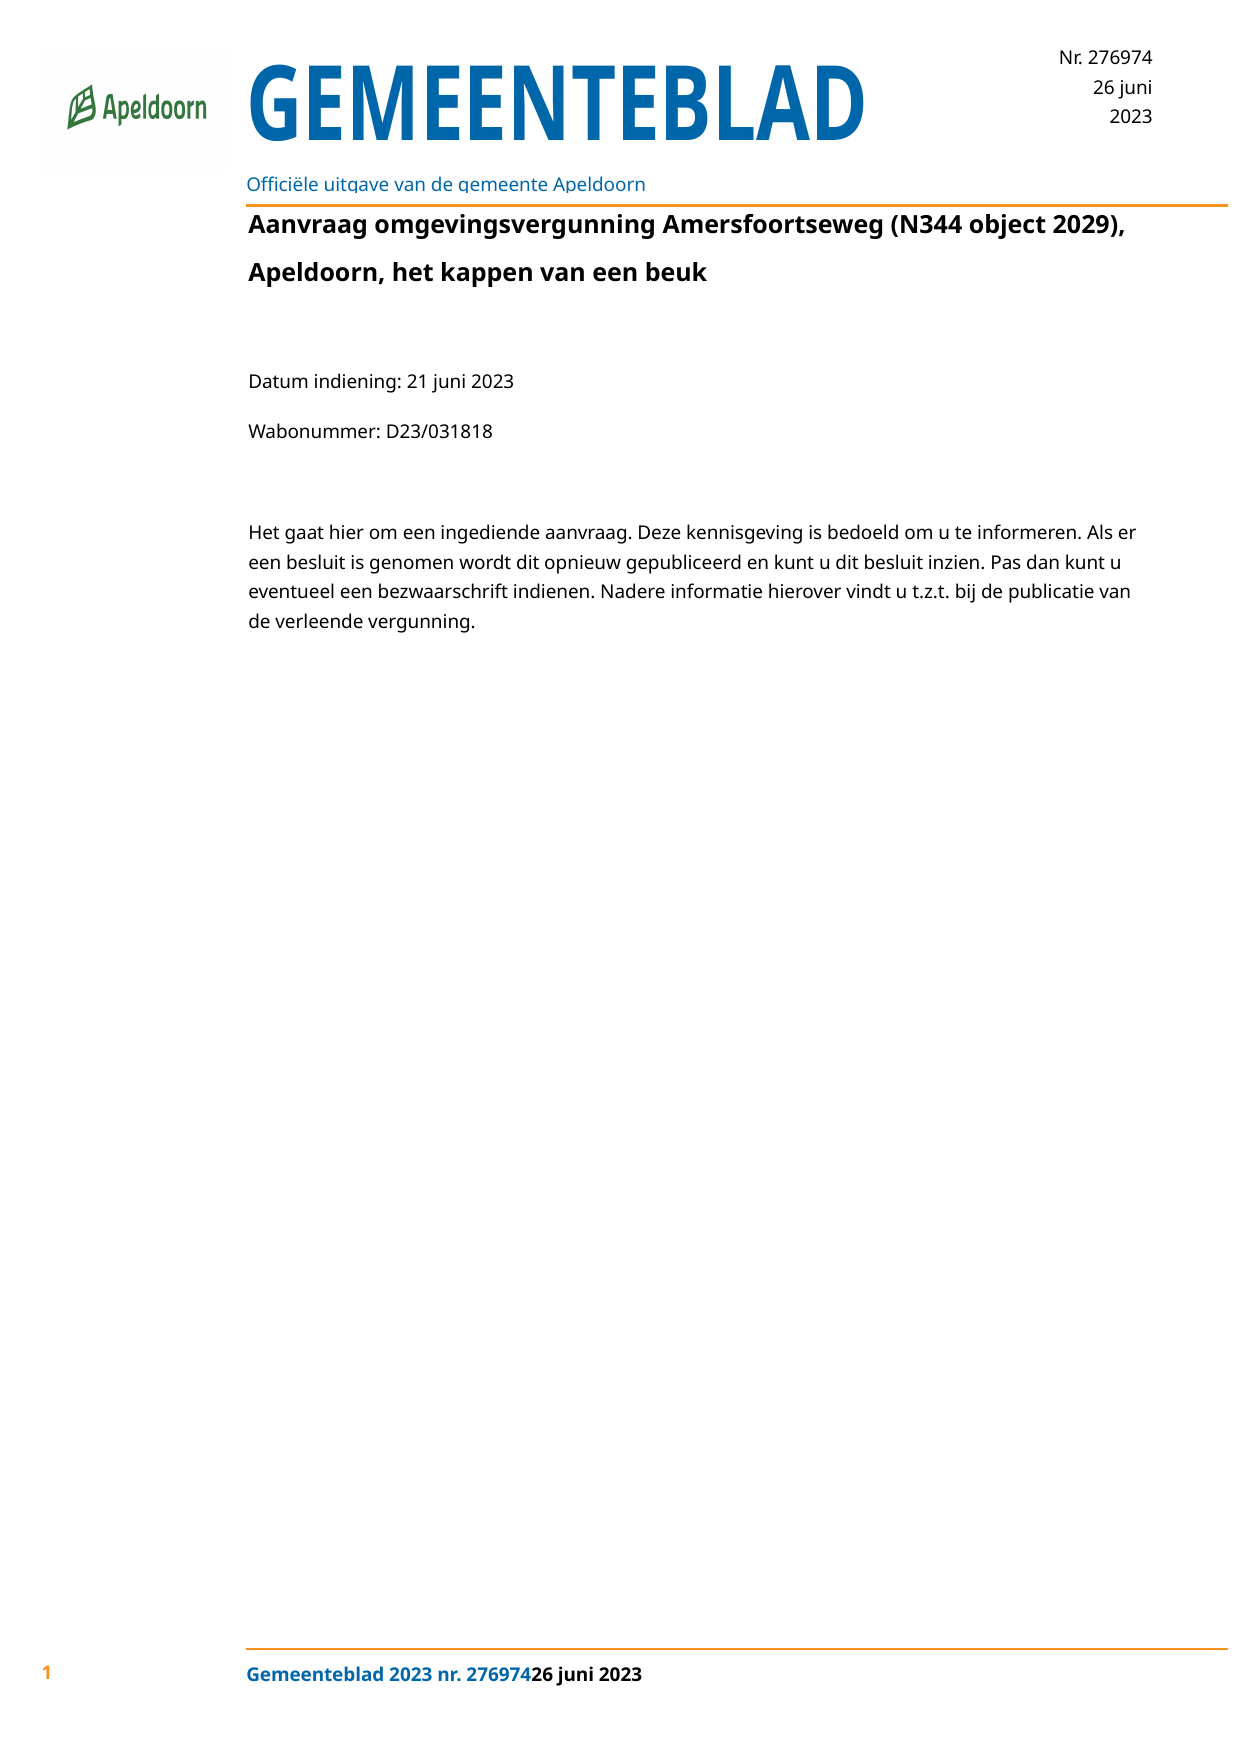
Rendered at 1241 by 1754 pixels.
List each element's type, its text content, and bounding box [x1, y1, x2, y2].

text Het gaat hier om een ingediende aanvraag. Deze kennisgeving is bedoeld om u te informeren. Als er een besluit is genomen wordt dit opnieuw gepubliceerd en kunt u dit besluit inzien. Pas dan kunt u eventueel een bezwaarschrift indienen. Nadere informatie hierover vindt u t.z.t. bij de publicatie van de verleende vergunning. [248, 519, 1152, 634]
text Datum indiening: 21 juni 2023 [248, 368, 1152, 394]
picture [41, 47, 231, 172]
text Aanvraag omgevingsvergunning Amersfoortseweg (N344 object 2029), Apeldoorn, het kappen van een beuk [248, 207, 1152, 288]
text Wabonummer: D23/031818 [248, 419, 1152, 444]
